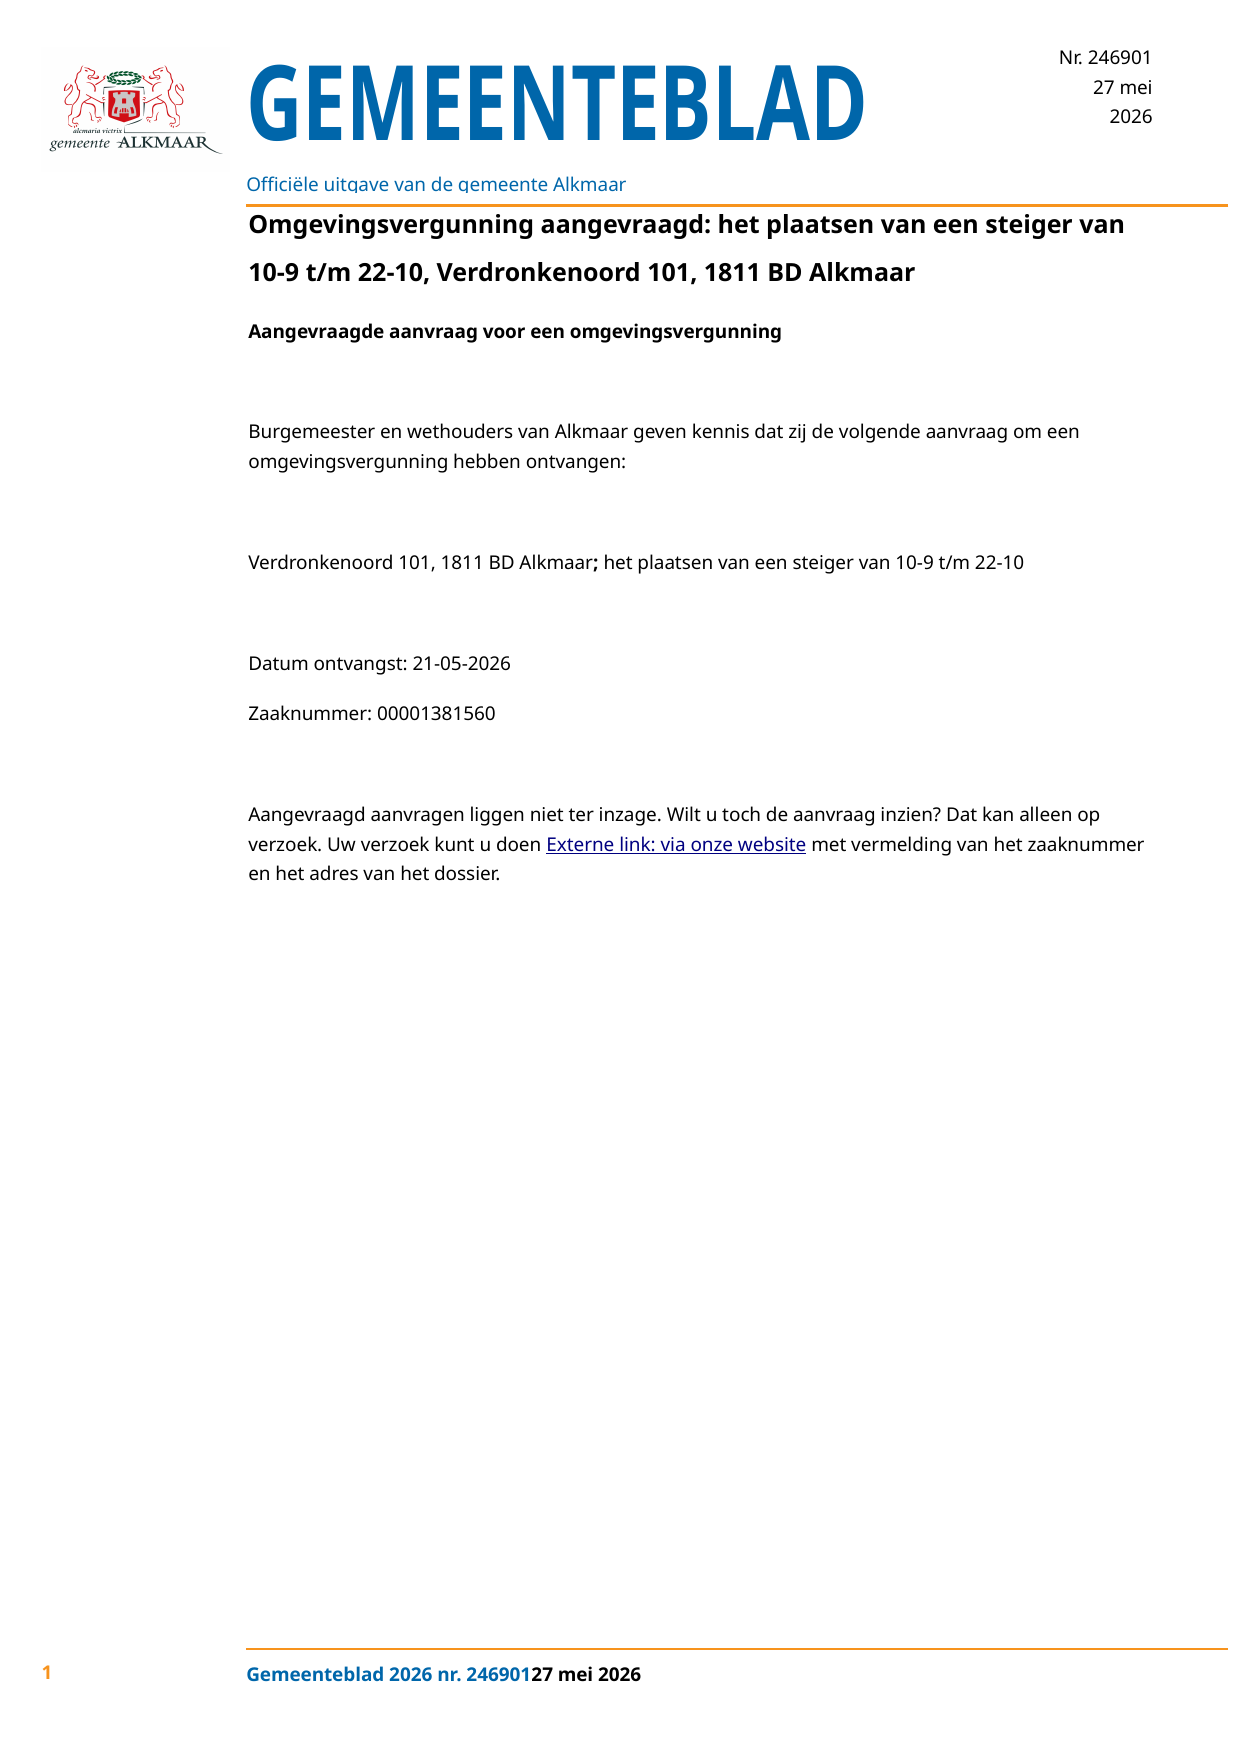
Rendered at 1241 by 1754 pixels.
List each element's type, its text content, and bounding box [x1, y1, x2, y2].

picture [41, 47, 231, 172]
text Omgevingsvergunning aangevraagd: het plaatsen van een steiger van 10-9 t/m 22-10, Verdronkenoord 101, 1811 BD Alkmaar [248, 207, 1152, 288]
text Burgemeester en wethouders van Alkmaar geven kennis dat zij de volgende aanvraag om een omgevingsvergunning hebben ontvangen: [248, 419, 1152, 474]
text Aangevraagde aanvraag voor een omgevingsvergunning [248, 318, 1152, 344]
text Verdronkenoord 101, 1811 BD Alkmaar; het plaatsen van een steiger van 10-9 t/m 22-10 [248, 549, 1152, 575]
text Datum ontvangst: 21-05-2026 [248, 650, 1152, 676]
text Zaaknummer: 00001381560 [248, 700, 1152, 726]
text Aangevraagd aanvragen liggen niet ter inzage. Wilt u toch de aanvraag inzien? Dat kan alleen op verzoek. Uw verzoek kunt u doen Externe link: via onze website met vermelding van het zaaknummer en het adres van het dossier. [248, 801, 1152, 886]
